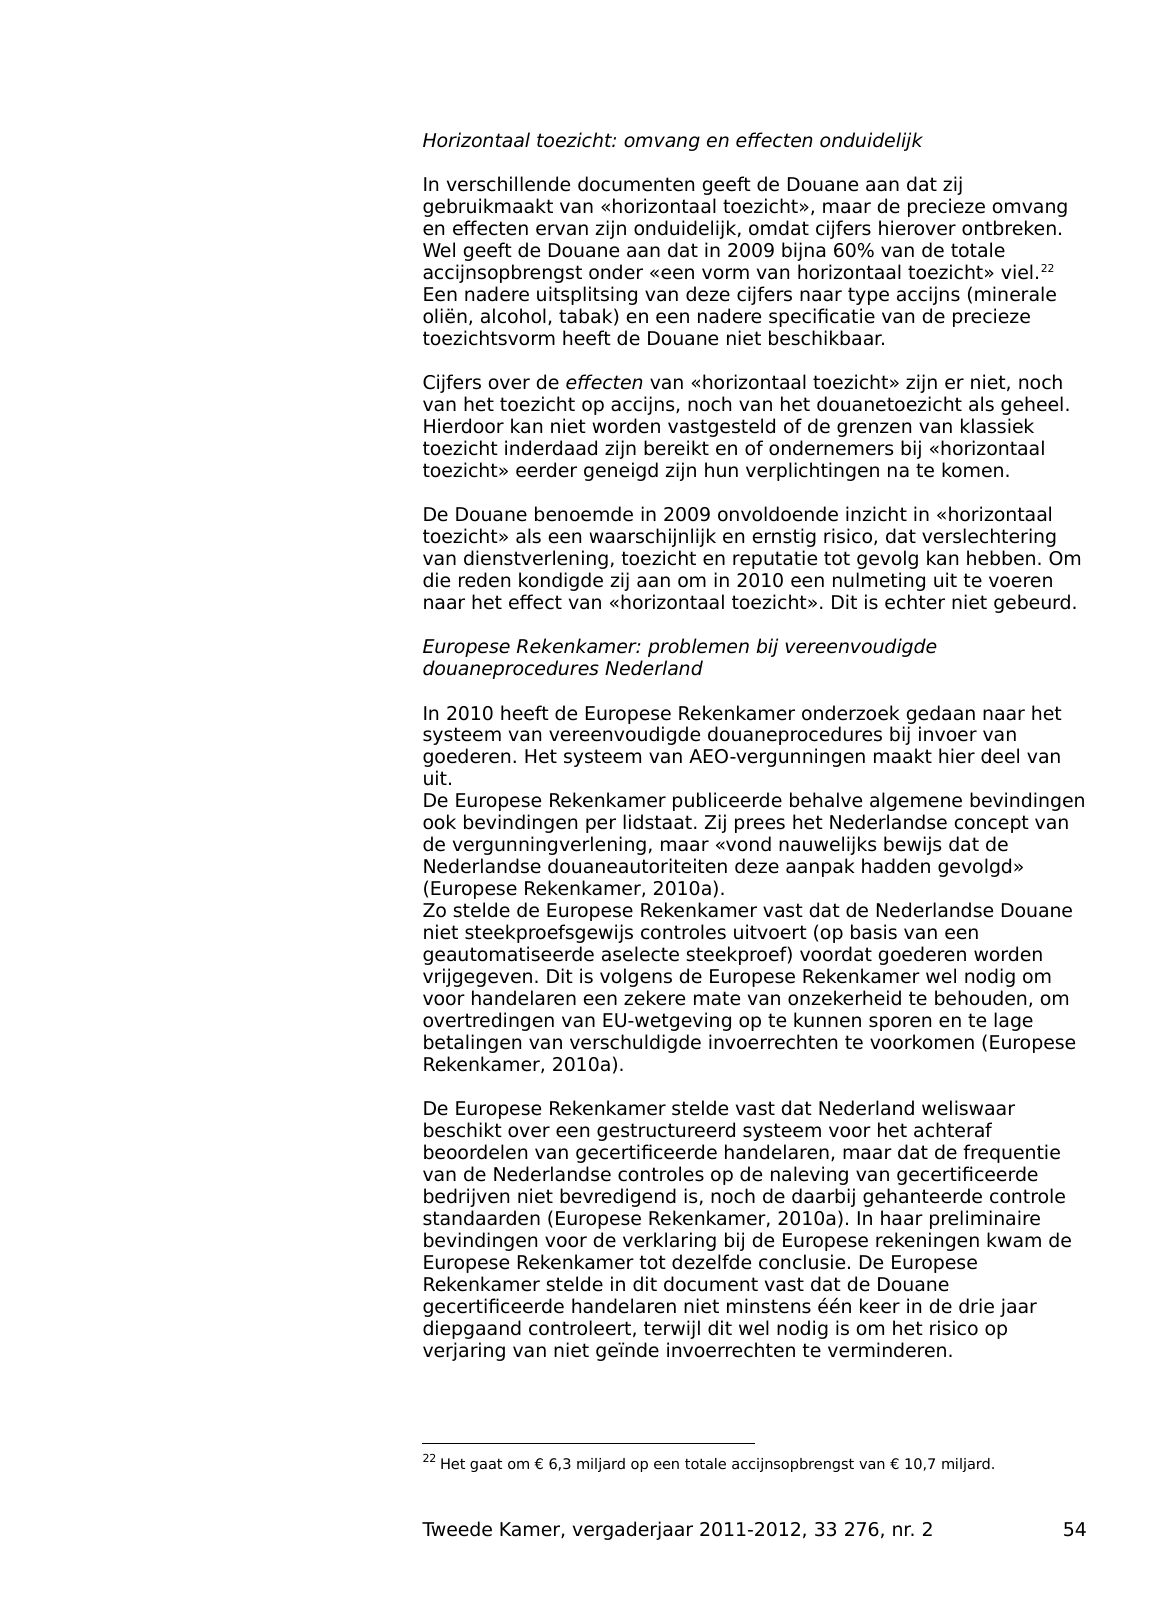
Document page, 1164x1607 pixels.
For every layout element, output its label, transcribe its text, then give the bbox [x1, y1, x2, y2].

text Zo stelde de Europese Rekenkamer vast dat de Nederlandse Douane niet steekproefsgewijs controles uitvoert (op basis van een geautomatiseerde aselecte steekproef) voordat goederen worden vrijgegeven. Dit is volgens de Europese Rekenkamer wel nodig om voor handelaren een zekere mate van onzekerheid te behouden, om overtredingen van EU-wetgeving op te kunnen sporen en te lage betalingen van verschuldigde invoerrechten te voorkomen (Europese Rekenkamer, 2010a). [422, 900, 1087, 1076]
text Cijfers over de effecten van «horizontaal toezicht» zijn er niet, noch van het toezicht op accijns, noch van het douanetoezicht als geheel. Hierdoor kan niet worden vastgesteld of de grenzen van klassiek toezicht inderdaad zijn bereikt en of ondernemers bij «horizontaal toezicht» eerder geneigd zijn hun verplichtingen na te komen. [422, 372, 1087, 482]
text De Europese Rekenkamer stelde vast dat Nederland weliswaar beschikt over een gestructureerd systeem voor het achteraf beoordelen van gecertificeerde handelaren, maar dat de frequentie van de Nederlandse controles op de naleving van gecertificeerde bedrijven niet bevredigend is, noch de daarbij gehanteerde controle standaarden (Europese Rekenkamer, 2010a). In haar preliminaire bevindingen voor de verklaring bij de Europese rekeningen kwam de Europese Rekenkamer tot dezelfde conclusie. De Europese Rekenkamer stelde in dit document vast dat de Douane gecertificeerde handelaren niet minstens één keer in de drie jaar diepgaand controleert, terwijl dit wel nodig is om het risico op verjaring van niet geïnde invoerrechten te verminderen. [422, 1098, 1087, 1362]
subtitle Europese Rekenkamer: problemen bij vereenvoudigde douaneprocedures Nederland [422, 636, 1087, 680]
text De Europese Rekenkamer publiceerde behalve algemene bevindingen ook bevindingen per lidstaat. Zij prees het Nederlandse concept van de vergunningverlening, maar «vond nauwelijks bewijs dat de Nederlandse douaneautoriteiten deze aanpak hadden gevolgd» (Europese Rekenkamer, 2010a). [422, 790, 1087, 900]
text De Douane benoemde in 2009 onvoldoende inzicht in «horizontaal toezicht» als een waarschijnlijk en ernstig risico, dat verslechtering van dienstverlening, toezicht en reputatie tot gevolg kan hebben. Om die reden kondigde zij aan om in 2010 een nulmeting uit te voeren naar het effect van «horizontaal toezicht». Dit is echter niet gebeurd. [422, 504, 1087, 614]
text In verschillende documenten geeft de Douane aan dat zij gebruikmaakt van «horizontaal toezicht», maar de precieze omvang en effecten ervan zijn onduidelijk, omdat cijfers hierover ontbreken. Wel geeft de Douane aan dat in 2009 bijna 60% van de totale accijnsopbrengst onder «een vorm van horizontaal toezicht» viel. Een nadere uitsplitsing van deze cijfers naar type accijns (minerale oliën, alcohol, tabak) en een nadere specificatie van de precieze toezichtsvorm heeft de Douane niet beschikbaar. [422, 174, 1087, 350]
subtitle Horizontaal toezicht: omvang en effecten onduidelijk [422, 130, 1087, 152]
text In 2010 heeft de Europese Rekenkamer onderzoek gedaan naar het systeem van vereenvoudigde douaneprocedures bij invoer van goederen. Het systeem van AEO-vergunningen maakt hier deel van uit. [422, 702, 1087, 790]
text Het gaat om € 6,3 miljard op een totale accijnsopbrengst van € 10,7 miljard. [422, 1452, 1087, 1474]
